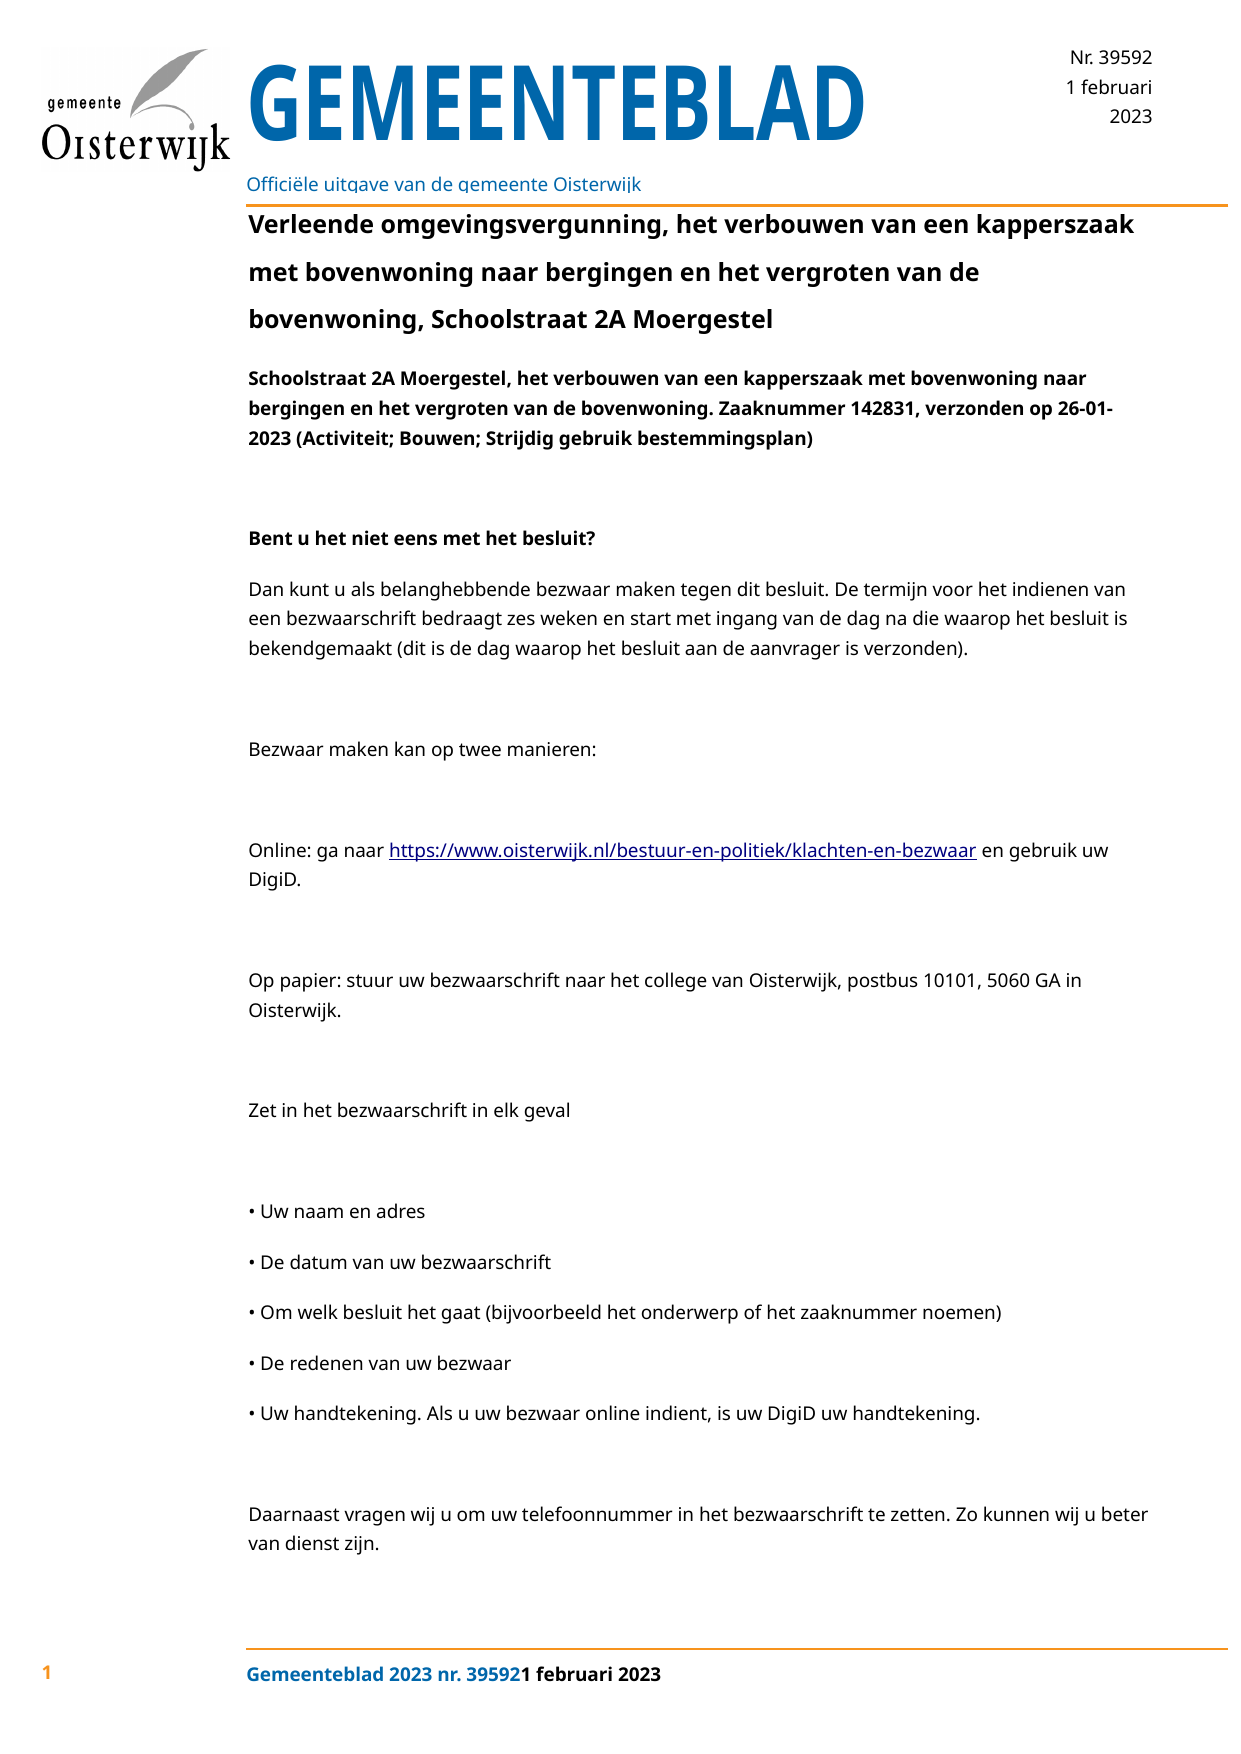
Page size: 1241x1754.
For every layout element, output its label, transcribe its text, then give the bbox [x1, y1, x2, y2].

text Op papier: stuur uw bezwaarschrift naar het college van Oisterwijk, postbus 10101, 5060 GA in Oisterwijk. [248, 967, 1152, 1022]
text Schoolstraat 2A Moergestel, het verbouwen van een kapperszaak met bovenwoning naar bergingen en het vergroten van de bovenwoning. Zaaknummer 142831, verzonden op 26-01-2023 (Activiteit; Bouwen; Strijdig gebruik bestemmingsplan) [248, 366, 1152, 450]
text Zet in het bezwaarschrift in elk geval [248, 1098, 1152, 1123]
text • Om welk besluit het gaat (bijvoorbeeld het onderwerp of het zaaknummer noemen) [248, 1299, 1152, 1325]
text • De datum van uw bezwaarschrift [248, 1249, 1152, 1274]
picture [41, 47, 231, 172]
text Online: ga naar https://www.oisterwijk.nl/bestuur-en-politiek/klachten-en-bezwaar en gebruik uw DigiD. [248, 837, 1152, 892]
text Verleende omgevingsvergunning, het verbouwen van een kapperszaak met bovenwoning naar bergingen en het vergroten van de bovenwoning, Schoolstraat 2A Moergestel [248, 207, 1152, 336]
text • Uw naam en adres [248, 1198, 1152, 1224]
text Bent u het niet eens met het besluit? [248, 526, 1152, 551]
text Daarnaast vragen wij u om uw telefoonnummer in het bezwaarschrift te zetten. Zo kunnen wij u beter van dienst zijn. [248, 1501, 1152, 1556]
text Bezwaar maken kan op twee manieren: [248, 736, 1152, 762]
text • Uw handtekening. Als u uw bezwaar online indient, is uw DigiD uw handtekening. [248, 1400, 1152, 1426]
text • De redenen van uw bezwaar [248, 1350, 1152, 1375]
text Dan kunt u als belanghebbende bezwaar maken tegen dit besluit. De termijn voor het indienen van een bezwaarschrift bedraagt zes weken en start met ingang van de dag na die waarop het besluit is bekendgemaakt (dit is de dag waarop het besluit aan de aanvrager is verzonden). [248, 576, 1152, 661]
